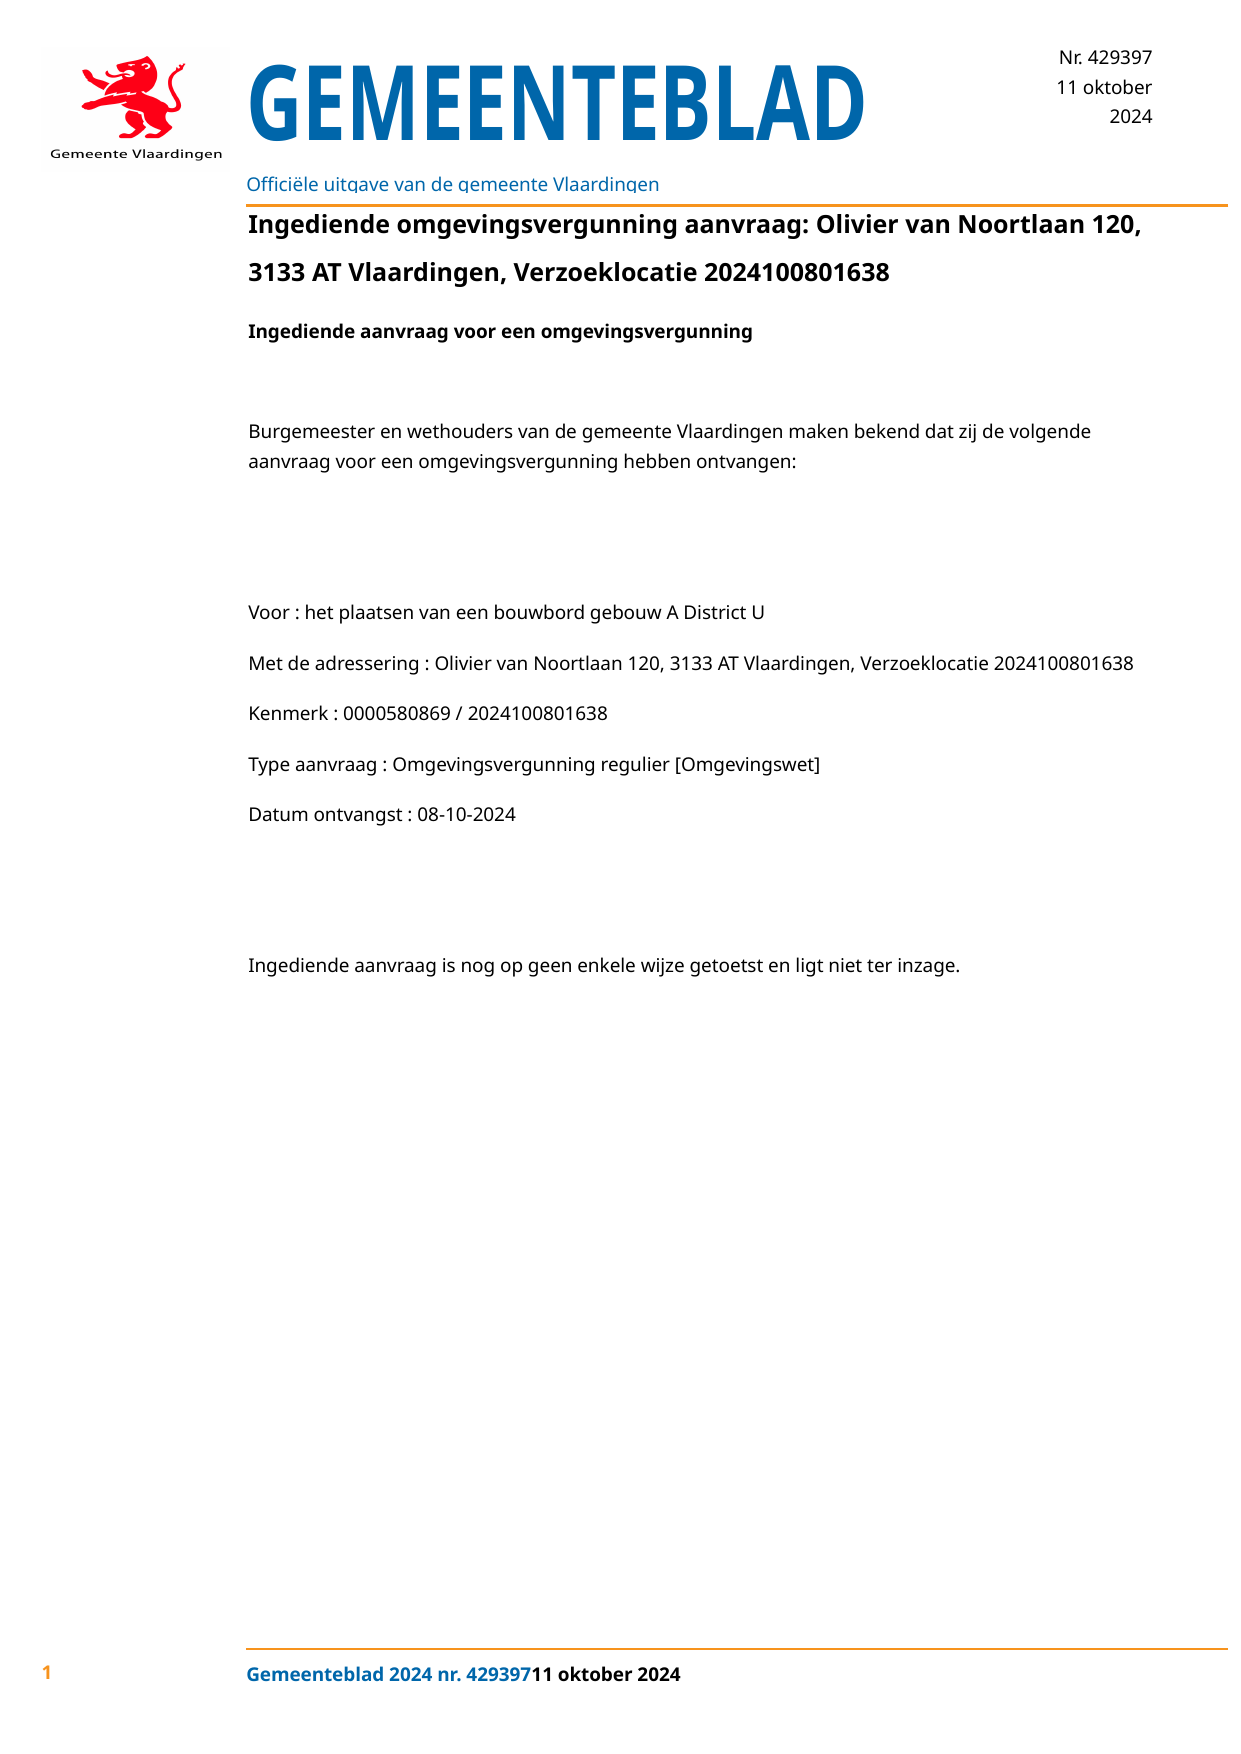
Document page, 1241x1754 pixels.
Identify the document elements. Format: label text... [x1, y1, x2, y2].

text Burgemeester en wethouders van de gemeente Vlaardingen maken bekend dat zij de volgende aanvraag voor een omgevingsvergunning hebben ontvangen: [248, 419, 1152, 474]
text Met de adressering : Olivier van Noortlaan 120, 3133 AT Vlaardingen, Verzoeklocatie 2024100801638 [248, 650, 1152, 676]
picture [41, 47, 231, 172]
text Ingediende omgevingsvergunning aanvraag: Olivier van Noortlaan 120, 3133 AT Vlaardingen, Verzoeklocatie 2024100801638 [248, 207, 1152, 288]
text Ingediende aanvraag voor een omgevingsvergunning [248, 318, 1152, 344]
text Kenmerk : 0000580869 / 2024100801638 [248, 700, 1152, 726]
text Ingediende aanvraag is nog op geen enkele wijze getoetst en ligt niet ter inzage. [248, 952, 1152, 978]
text Voor : het plaatsen van een bouwbord gebouw A District U [248, 599, 1152, 625]
text Datum ontvangst : 08-10-2024 [248, 801, 1152, 827]
text Type aanvraag : Omgevingsvergunning regulier [Omgevingswet] [248, 751, 1152, 777]
